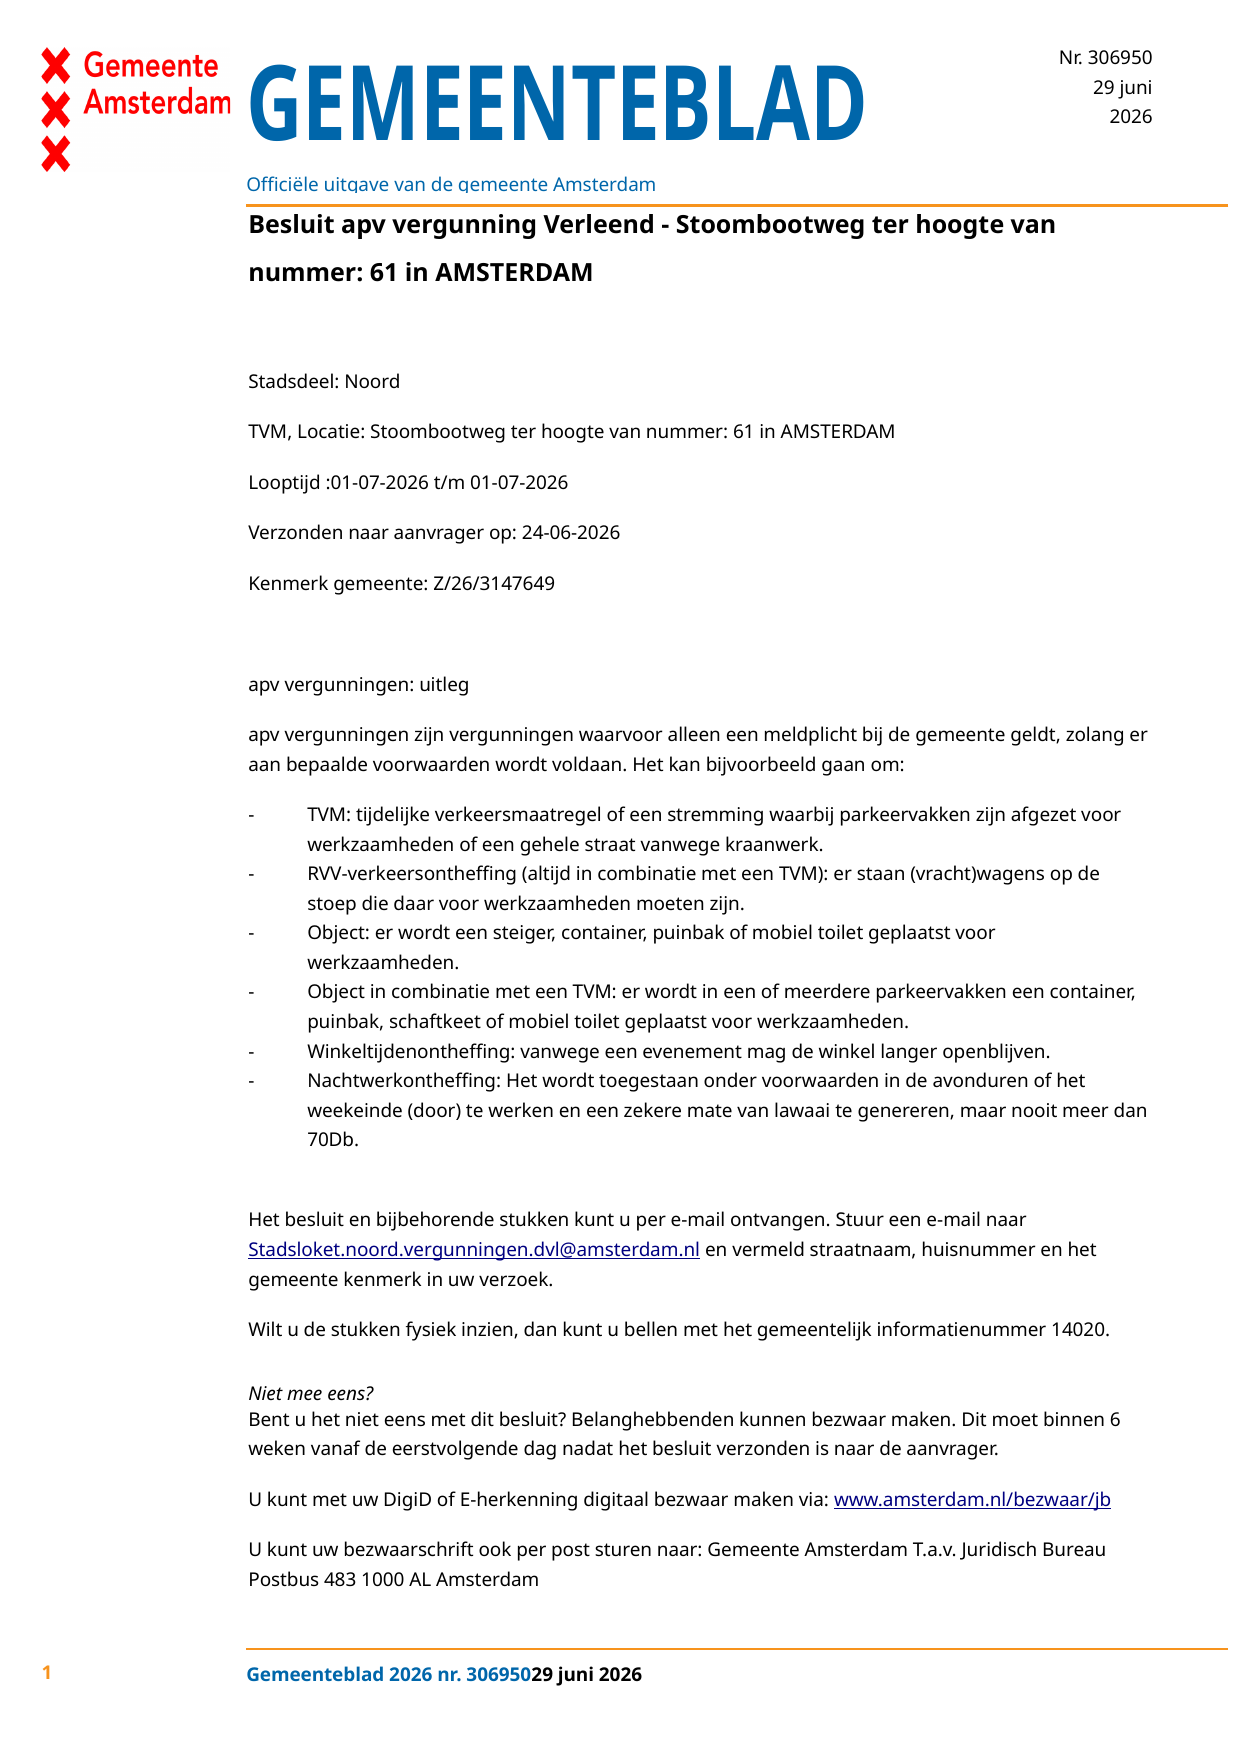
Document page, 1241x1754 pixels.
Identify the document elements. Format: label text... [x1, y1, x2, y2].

list Winkeltijdenontheffing: vanwege een evenement mag de winkel langer openblijven. [248, 1038, 1152, 1064]
list Object in combinatie met een TVM: er wordt in een of meerdere parkeervakken een container, puinbak, schaftkeet of mobiel toilet geplaatst voor werkzaamheden. [248, 979, 1152, 1034]
text apv vergunningen zijn vergunningen waarvoor alleen een meldplicht bij de gemeente geldt, zolang er aan bepaalde voorwaarden wordt voldaan. Het kan bijvoorbeeld gaan om: [248, 721, 1152, 777]
list Object: er wordt een steiger, container, puinbak of mobiel toilet geplaatst voor werkzaamheden. [248, 919, 1152, 975]
list Nachtwerkontheffing: Het wordt toegestaan onder voorwaarden in de avonduren of het weekeinde (door) te werken en een zekere mate van lawaai te genereren, maar nooit meer dan 70Db. [248, 1067, 1152, 1152]
text Stadsdeel: Noord [248, 368, 1152, 394]
text Besluit apv vergunning Verleend - Stoombootweg ter hoogte van nummer: 61 in AMSTERDAM [248, 207, 1152, 288]
text TVM, Locatie: Stoombootweg ter hoogte van nummer: 61 in AMSTERDAM [248, 419, 1152, 444]
text Niet mee eens? [248, 1380, 1152, 1406]
text Bent u het niet eens met dit besluit? Belanghebbenden kunnen bezwaar maken. Dit moet binnen 6 weken vanaf de eerstvolgende dag nadat het besluit verzonden is naar de aanvrager. [248, 1406, 1152, 1461]
text Looptijd :01-07-2026 t/m 01-07-2026 [248, 469, 1152, 495]
text Wilt u de stukken fysiek inzien, dan kunt u bellen met het gemeentelijk informatienummer 14020. [248, 1316, 1152, 1342]
picture [41, 47, 231, 172]
text Verzonden naar aanvrager op: 24-06-2026 [248, 519, 1152, 545]
text U kunt uw bezwaarschrift ook per post sturen naar: Gemeente Amsterdam T.a.v. Juridisch Bureau Postbus 483 1000 AL Amsterdam [248, 1536, 1152, 1592]
text Het besluit en bijbehorende stukken kunt u per e-mail ontvangen. Stuur een e-mail naar Stadsloket.noord.vergunningen.dvl@amsterdam.nl en vermeld straatnaam, huisnummer en het gemeente kenmerk in uw verzoek. [248, 1207, 1152, 1292]
text Kenmerk gemeente: Z/26/3147649 [248, 570, 1152, 596]
list TVM: tijdelijke verkeersmaatregel of een stremming waarbij parkeervakken zijn afgezet voor werkzaamheden of een gehele straat vanwege kraanwerk. [248, 801, 1152, 857]
text U kunt met uw DigiD of E-herkenning digitaal bezwaar maken via: www.amsterdam.nl/bezwaar/jb [248, 1486, 1152, 1512]
text apv vergunningen: uitleg [248, 671, 1152, 697]
list RVV-verkeersontheffing (altijd in combinatie met een TVM): er staan (vracht)wagens op de stoep die daar voor werkzaamheden moeten zijn. [248, 860, 1152, 916]
